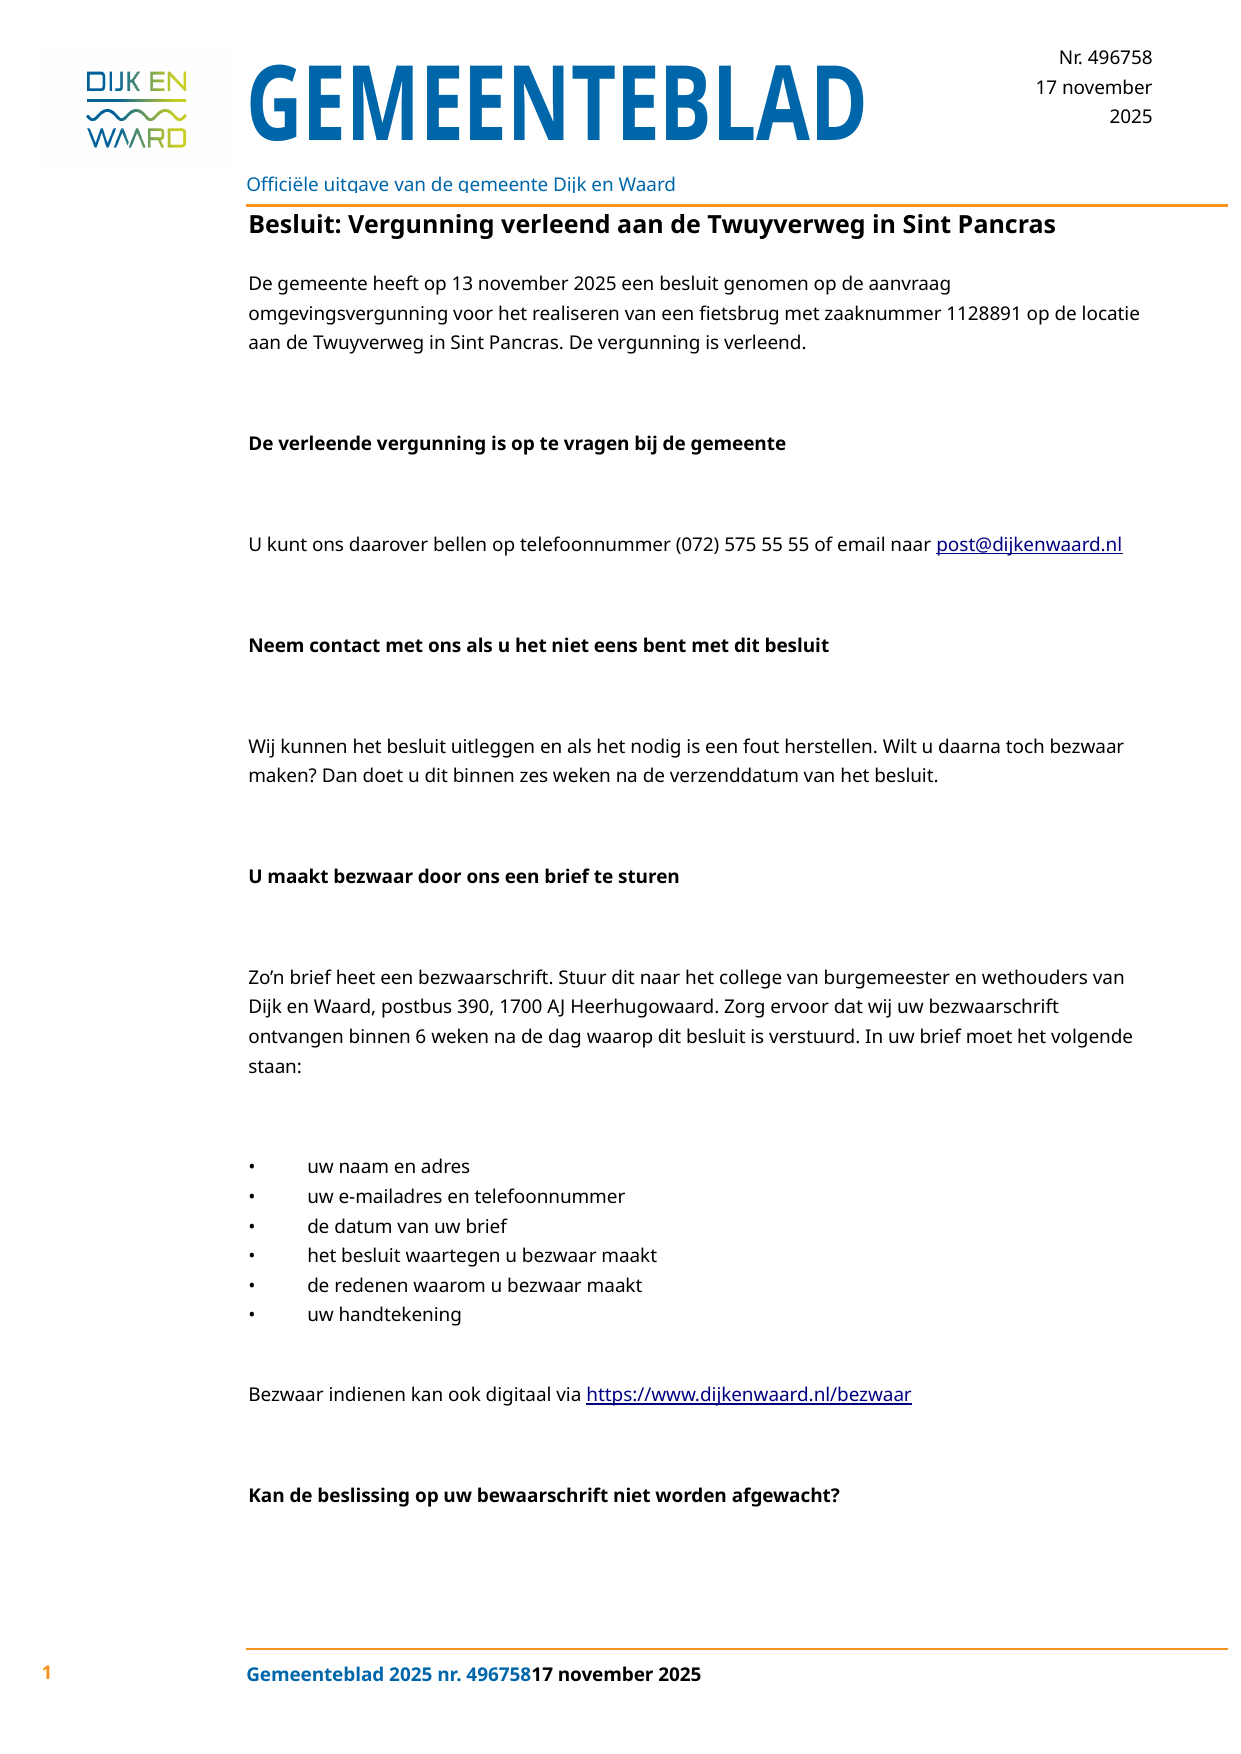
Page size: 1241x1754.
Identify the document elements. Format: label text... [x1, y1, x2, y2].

text U kunt ons daarover bellen op telefoonnummer (072) 575 55 55 of email naar post@dijkenwaard.nl [248, 531, 1152, 557]
list de datum van uw brief [248, 1213, 1152, 1238]
list de redenen waarom u bezwaar maakt [248, 1272, 1152, 1298]
text De gemeente heeft op 13 november 2025 een besluit genomen op de aanvraag omgevingsvergunning voor het realiseren van een fietsbrug met zaaknummer 1128891 op de locatie aan de Twuyverweg in Sint Pancras. De vergunning is verleend. [248, 270, 1152, 355]
list uw naam en adres [248, 1154, 1152, 1179]
text Zo’n brief heet een bezwaarschrift. Stuur dit naar het college van burgemeester en wethouders van Dijk en Waard, postbus 390, 1700 AJ Heerhugowaard. Zorg ervoor dat wij uw bezwaarschrift ontvangen binnen 6 weken na de dag waarop dit besluit is verstuurd. In uw brief moet het volgende staan: [248, 964, 1152, 1078]
text U maakt bezwaar door ons een brief te sturen [248, 863, 1152, 889]
text Neem contact met ons als u het niet eens bent met dit besluit [248, 632, 1152, 658]
list uw handtekening [248, 1302, 1152, 1327]
text Kan de beslissing op uw bewaarschrift niet worden afgewacht? [248, 1482, 1152, 1508]
text De verleende vergunning is op te vragen bij de gemeente [248, 430, 1152, 456]
text Bezwaar indienen kan ook digitaal via https://www.dijkenwaard.nl/bezwaar [248, 1382, 1152, 1407]
picture [41, 47, 231, 172]
text Besluit: Vergunning verleend aan de Twuyverweg in Sint Pancras [248, 207, 1152, 241]
list uw e-mailadres en telefoonnummer [248, 1183, 1152, 1209]
list het besluit waartegen u bezwaar maakt [248, 1242, 1152, 1268]
text Wij kunnen het besluit uitleggen en als het nodig is een fout herstellen. Wilt u daarna toch bezwaar maken? Dan doet u dit binnen zes weken na de verzenddatum van het besluit. [248, 733, 1152, 788]
